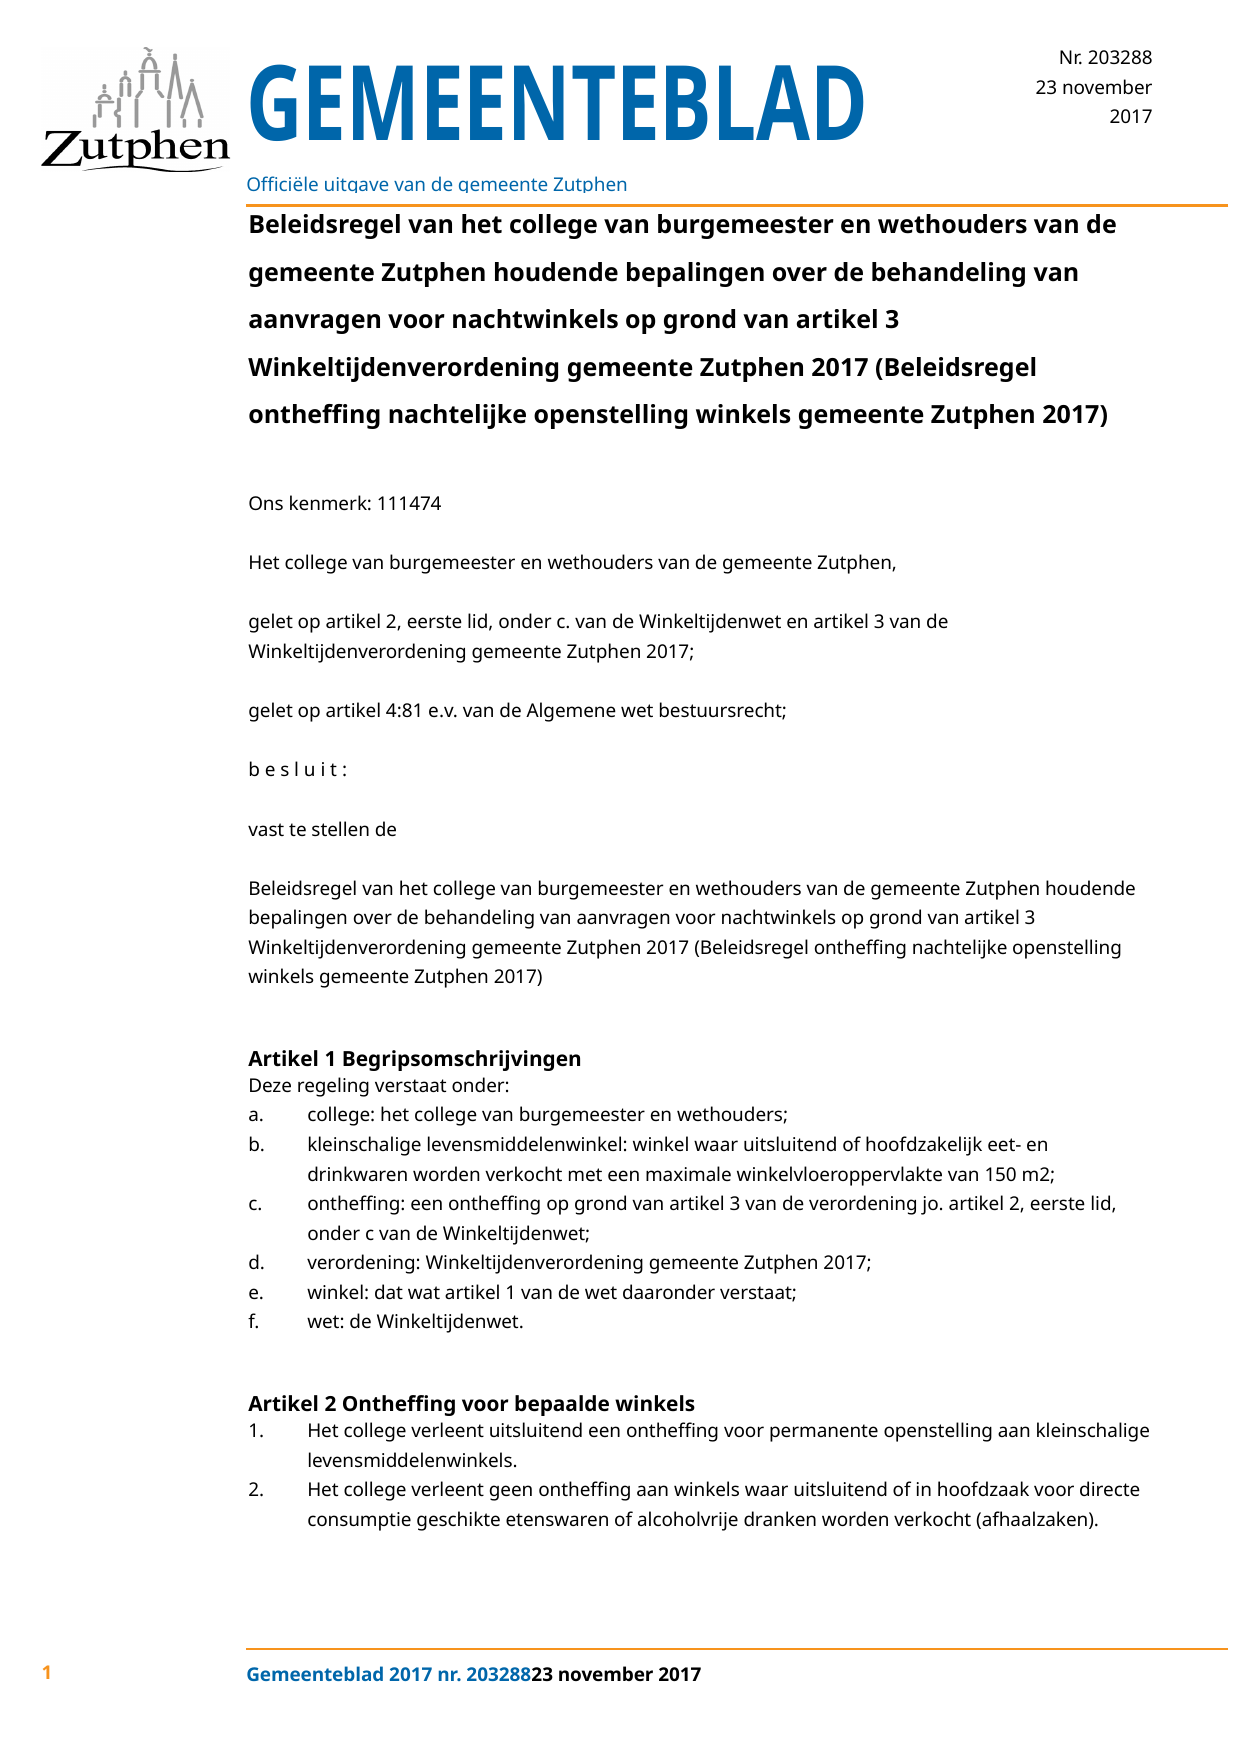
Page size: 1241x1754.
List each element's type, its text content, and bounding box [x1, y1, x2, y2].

text Ons kenmerk: 111474 [248, 490, 1152, 516]
text gelet op artikel 2, eerste lid, onder c. van de Winkeltijdenwet en artikel 3 van de Winkeltijdenverordening gemeente Zutphen 2017; [248, 609, 1152, 664]
text Beleidsregel van het college van burgemeester en wethouders van de gemeente Zutphen houdende bepalingen over de behandeling van aanvragen voor nachtwinkels op grond van artikel 3 Winkeltijdenverordening gemeente Zutphen 2017 (Beleidsregel ontheffing nachtelijke openstelling winkels gemeente Zutphen 2017) [248, 207, 1152, 431]
text Het college van burgemeester en wethouders van de gemeente Zutphen, [248, 549, 1152, 575]
text vast te stellen de [248, 816, 1152, 841]
text Deze regeling verstaat onder: [248, 1072, 1152, 1098]
list wet: de Winkeltijdenwet. [248, 1309, 1152, 1334]
picture [41, 47, 231, 172]
text b e s l u i t : [248, 757, 1152, 782]
text gelet op artikel 4:81 e.v. van de Algemene wet bestuursrecht; [248, 697, 1152, 723]
list verordening: Winkeltijdenverordening gemeente Zutphen 2017; [248, 1249, 1152, 1275]
text Artikel 1 Begripsomschrijvingen [248, 1044, 1152, 1072]
text Artikel 2 Ontheffing voor bepaalde winkels [248, 1389, 1152, 1417]
list ontheffing: een ontheffing op grond van artikel 3 van de verordening jo. artikel 2, eerste lid, onder c van de Winkeltijdenwet; [248, 1190, 1152, 1246]
list college: het college van burgemeester en wethouders; [248, 1102, 1152, 1127]
list kleinschalige levensmiddelenwinkel: winkel waar uitsluitend of hoofdzakelijk eet- en drinkwaren worden verkocht met een maximale winkelvloeroppervlakte van 150 m2; [248, 1131, 1152, 1187]
list Het college verleent uitsluitend een ontheffing voor permanente openstelling aan kleinschalige levensmiddelenwinkels. [248, 1417, 1152, 1472]
list winkel: dat wat artikel 1 van de wet daaronder verstaat; [248, 1279, 1152, 1305]
text Beleidsregel van het college van burgemeester en wethouders van de gemeente Zutphen houdende bepalingen over de behandeling van aanvragen voor nachtwinkels op grond van artikel 3 Winkeltijdenverordening gemeente Zutphen 2017 (Beleidsregel ontheffing nachtelijke openstelling winkels gemeente Zutphen 2017) [248, 875, 1152, 989]
list Het college verleent geen ontheffing aan winkels waar uitsluitend of in hoofdzaak voor directe consumptie geschikte etenswaren of alcoholvrije dranken worden verkocht (afhaalzaken). [248, 1476, 1152, 1532]
